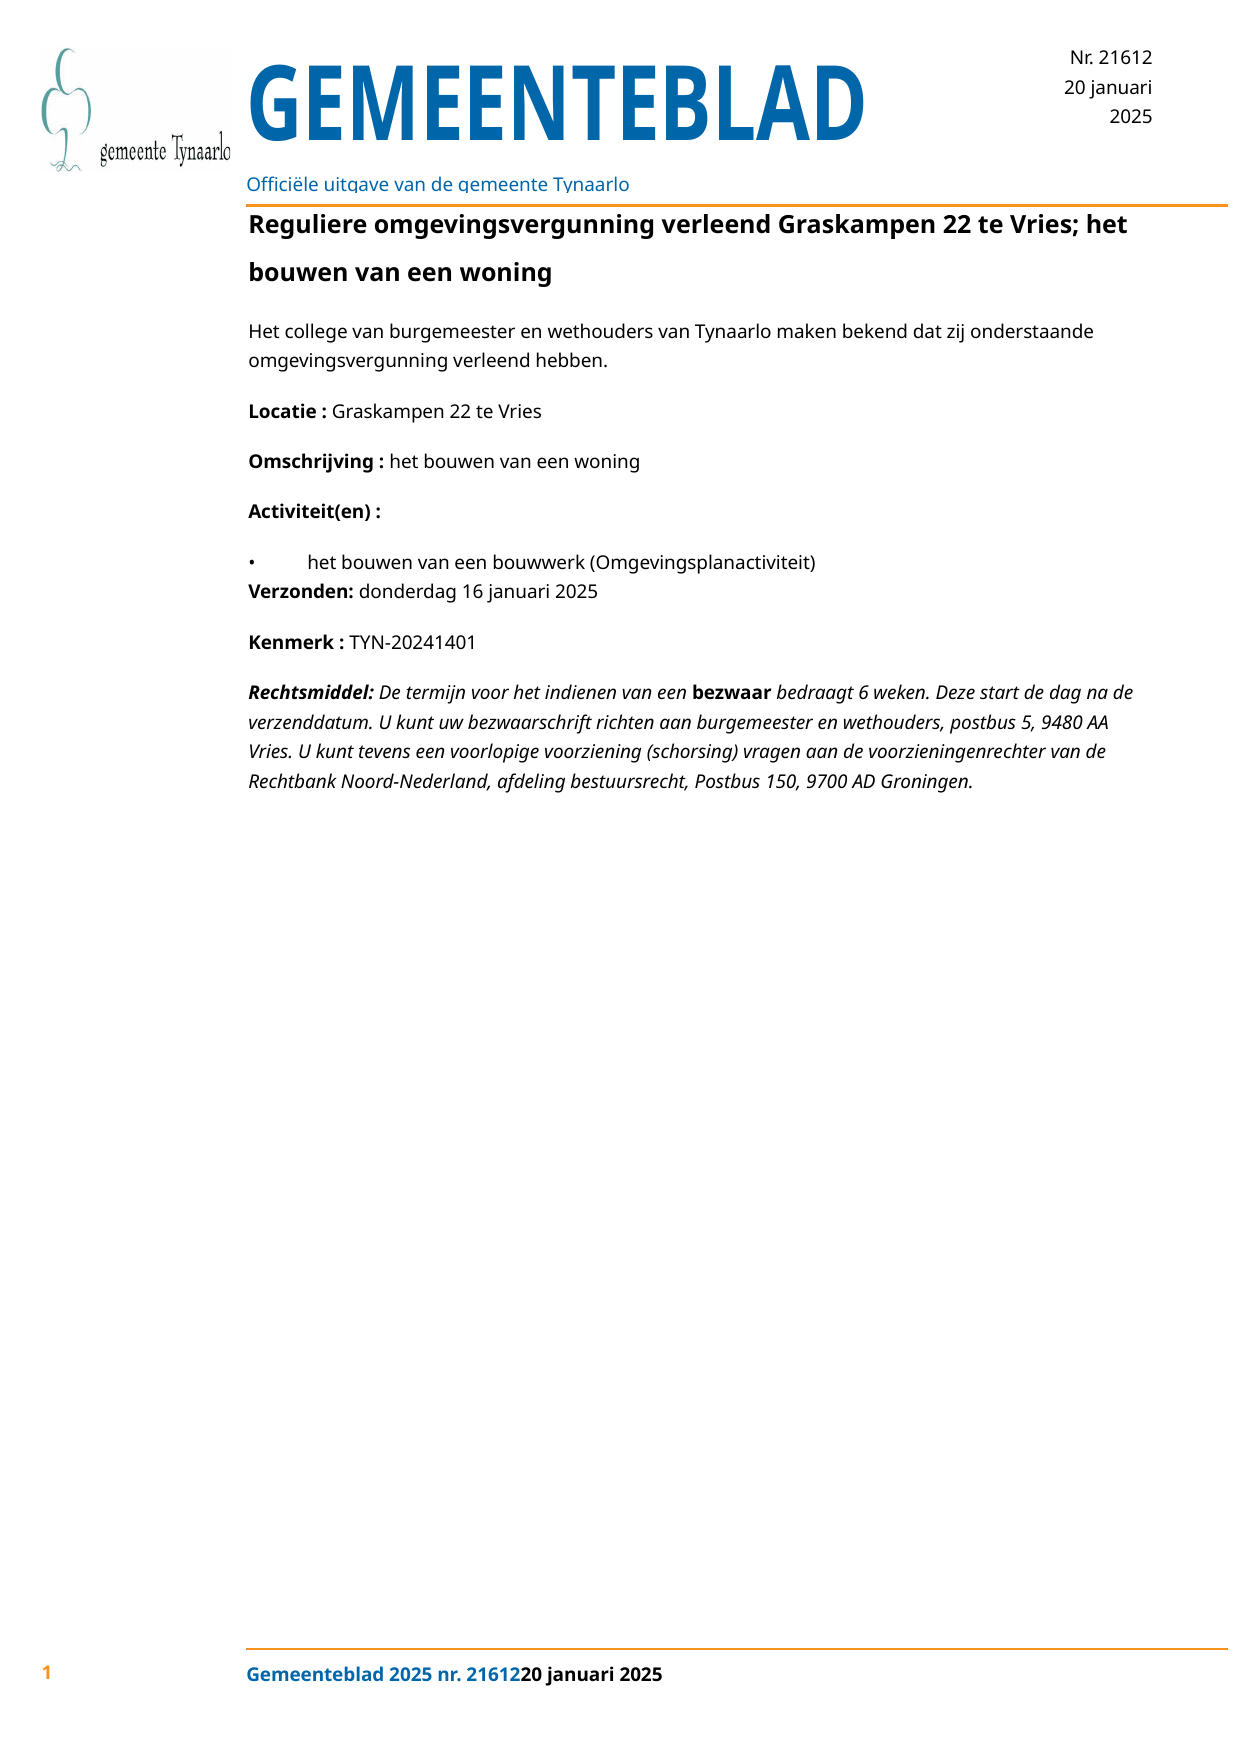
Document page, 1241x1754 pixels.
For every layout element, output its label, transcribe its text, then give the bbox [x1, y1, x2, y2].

picture [41, 47, 231, 172]
text Kenmerk : TYN-20241401 [248, 629, 1152, 655]
text Locatie : Graskampen 22 te Vries [248, 398, 1152, 424]
text Omschrijving : het bouwen van een woning [248, 448, 1152, 474]
text Het college van burgemeester en wethouders van Tynaarlo maken bekend dat zij onderstaande omgevingsvergunning verleend hebben. [248, 318, 1152, 373]
text Rechtsmiddel: De termijn voor het indienen van een bezwaar bedraagt 6 weken. Deze start de dag na de verzenddatum. U kunt uw bezwaarschrift richten aan burgemeester en wethouders, postbus 5, 9480 AA Vries. U kunt tevens een voorlopige voorziening (schorsing) vragen aan de voorzieningenrechter van de Rechtbank Noord-Nederland, afdeling bestuursrecht, Postbus 150, 9700 AD Groningen. [248, 679, 1152, 794]
text Verzonden: donderdag 16 januari 2025 [248, 579, 1152, 604]
list het bouwen van een bouwwerk (Omgevingsplanactiviteit) [248, 549, 1152, 575]
text Activiteit(en) : [248, 499, 1152, 524]
text Reguliere omgevingsvergunning verleend Graskampen 22 te Vries; het bouwen van een woning [248, 207, 1152, 288]
